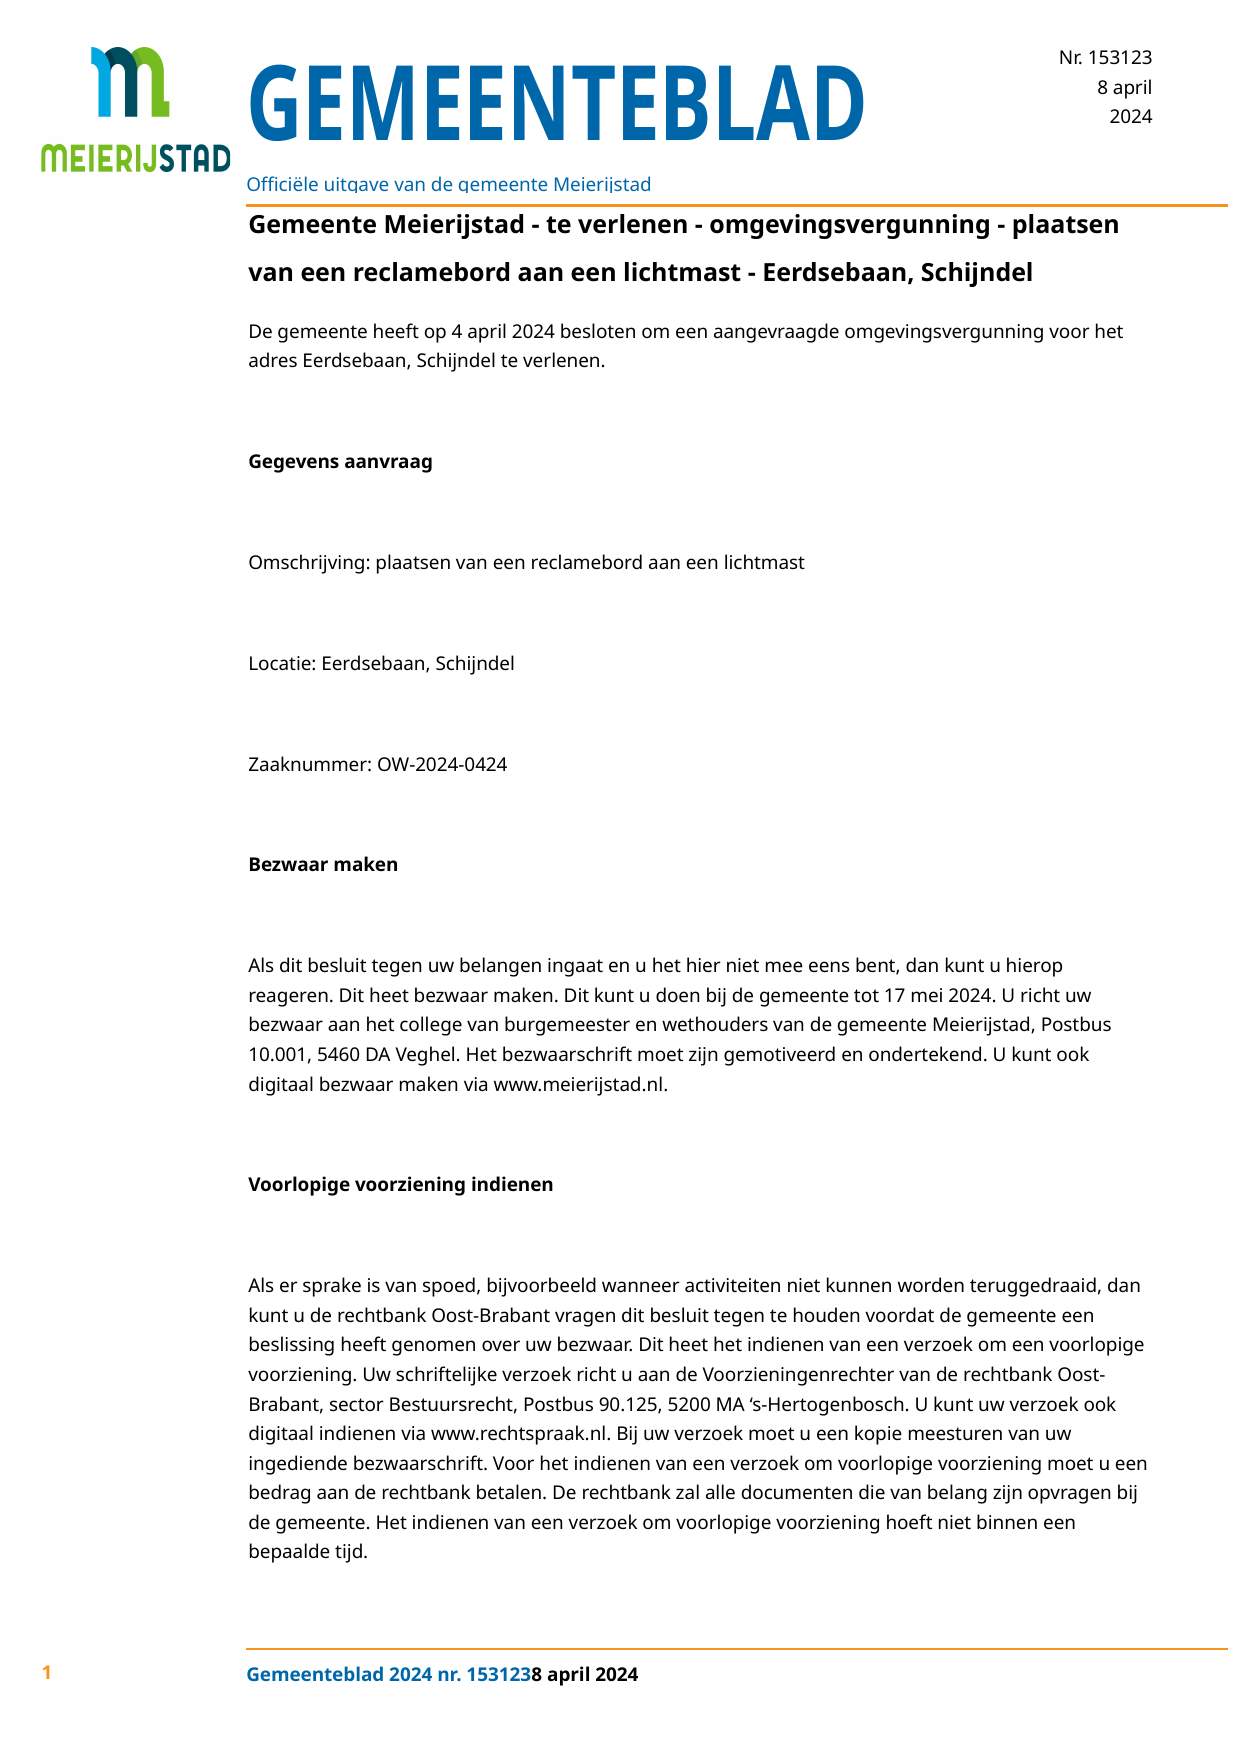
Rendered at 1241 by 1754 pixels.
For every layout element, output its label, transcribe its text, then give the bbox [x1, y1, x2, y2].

text Als er sprake is van spoed, bijvoorbeeld wanneer activiteiten niet kunnen worden teruggedraaid, dan kunt u de rechtbank Oost-Brabant vragen dit besluit tegen te houden voordat de gemeente een beslissing heeft genomen over uw bezwaar. Dit heet het indienen van een verzoek om een voorlopige voorziening. Uw schriftelijke verzoek richt u aan de Voorzieningenrechter van de rechtbank Oost-Brabant, sector Bestuursrecht, Postbus 90.125, 5200 MA ‘s-Hertogenbosch. U kunt uw verzoek ook digitaal indienen via www.rechtspraak.nl. Bij uw verzoek moet u een kopie meesturen van uw ingediende bezwaarschrift. Voor het indienen van een verzoek om voorlopige voorziening moet u een bedrag aan de rechtbank betalen. De rechtbank zal alle documenten die van belang zijn opvragen bij de gemeente. Het indienen van een verzoek om voorlopige voorziening hoeft niet binnen een bepaalde tijd. [248, 1272, 1152, 1564]
text Als dit besluit tegen uw belangen ingaat en u het hier niet mee eens bent, dan kunt u hierop reageren. Dit heet bezwaar maken. Dit kunt u doen bij de gemeente tot 17 mei 2024. U richt uw bezwaar aan het college van burgemeester en wethouders van de gemeente Meierijstad, Postbus 10.001, 5460 DA Veghel. Het bezwaarschrift moet zijn gemotiveerd en ondertekend. U kunt ook digitaal bezwaar maken via www.meierijstad.nl. [248, 952, 1152, 1097]
text Gegevens aanvraag [248, 448, 1152, 474]
text De gemeente heeft op 4 april 2024 besloten om een aangevraagde omgevingsvergunning voor het adres Eerdsebaan, Schijndel te verlenen. [248, 318, 1152, 373]
text Locatie: Eerdsebaan, Schijndel [248, 650, 1152, 676]
text Gemeente Meierijstad - te verlenen - omgevingsvergunning - plaatsen van een reclamebord aan een lichtmast - Eerdsebaan, Schijndel [248, 207, 1152, 288]
text Omschrijving: plaatsen van een reclamebord aan een lichtmast [248, 549, 1152, 575]
text Zaaknummer: OW-2024-0424 [248, 751, 1152, 777]
text Voorlopige voorziening indienen [248, 1172, 1152, 1197]
text Bezwaar maken [248, 852, 1152, 877]
picture [41, 47, 231, 172]
